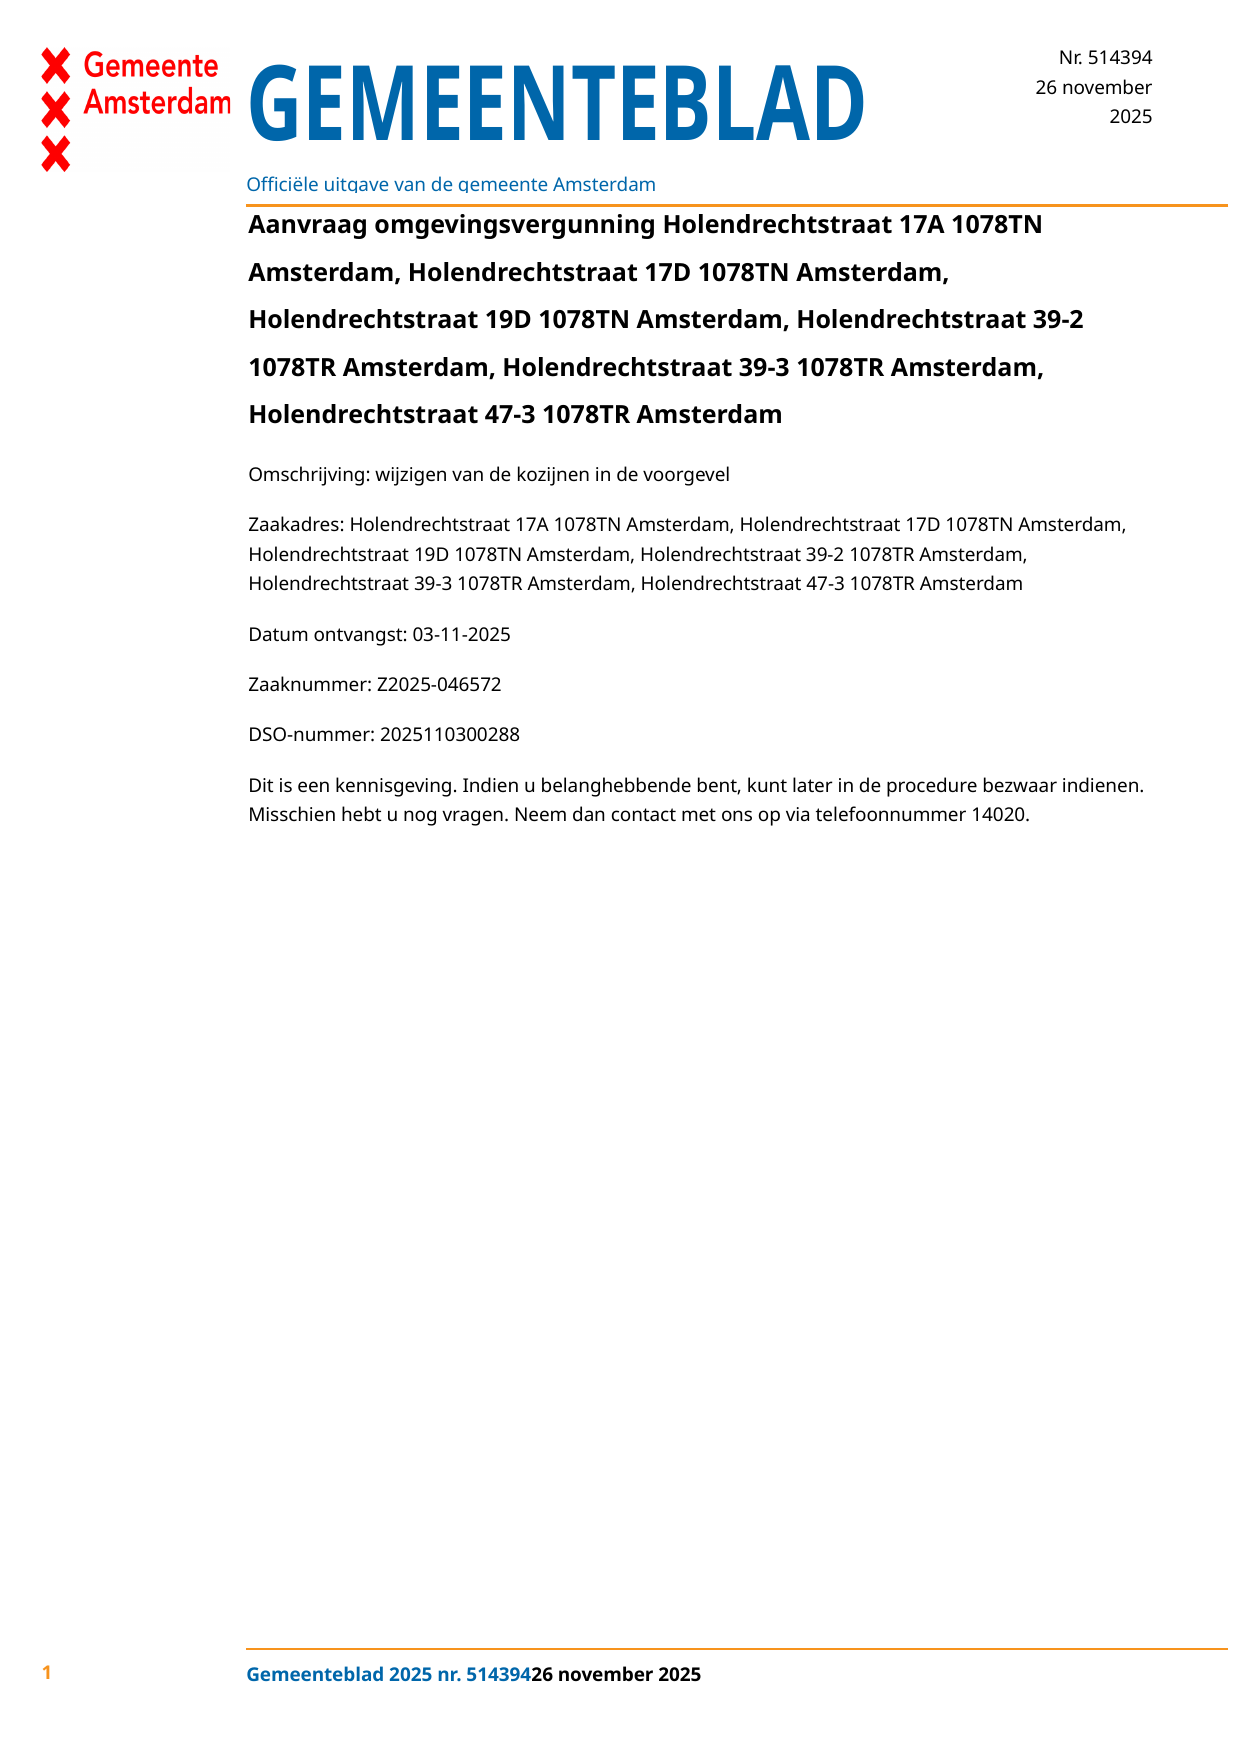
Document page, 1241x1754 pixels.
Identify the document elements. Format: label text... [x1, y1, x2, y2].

text Datum ontvangst: 03-11-2025 [248, 621, 1152, 646]
text Aanvraag omgevingsvergunning Holendrechtstraat 17A 1078TN Amsterdam, Holendrechtstraat 17D 1078TN Amsterdam, Holendrechtstraat 19D 1078TN Amsterdam, Holendrechtstraat 39-2 1078TR Amsterdam, Holendrechtstraat 39-3 1078TR Amsterdam, Holendrechtstraat 47-3 1078TR Amsterdam [248, 207, 1152, 431]
text Omschrijving: wijzigen van de kozijnen in de voorgevel [248, 461, 1152, 486]
picture [41, 47, 231, 172]
text DSO-nummer: 2025110300288 [248, 722, 1152, 747]
text Dit is een kennisgeving. Indien u belanghebbende bent, kunt later in de procedure bezwaar indienen. Misschien hebt u nog vragen. Neem dan contact met ons op via telefoonnummer 14020. [248, 772, 1152, 827]
text Zaakadres: Holendrechtstraat 17A 1078TN Amsterdam, Holendrechtstraat 17D 1078TN Amsterdam, Holendrechtstraat 19D 1078TN Amsterdam, Holendrechtstraat 39-2 1078TR Amsterdam, Holendrechtstraat 39-3 1078TR Amsterdam, Holendrechtstraat 47-3 1078TR Amsterdam [248, 511, 1152, 596]
text Zaaknummer: Z2025-046572 [248, 671, 1152, 697]
